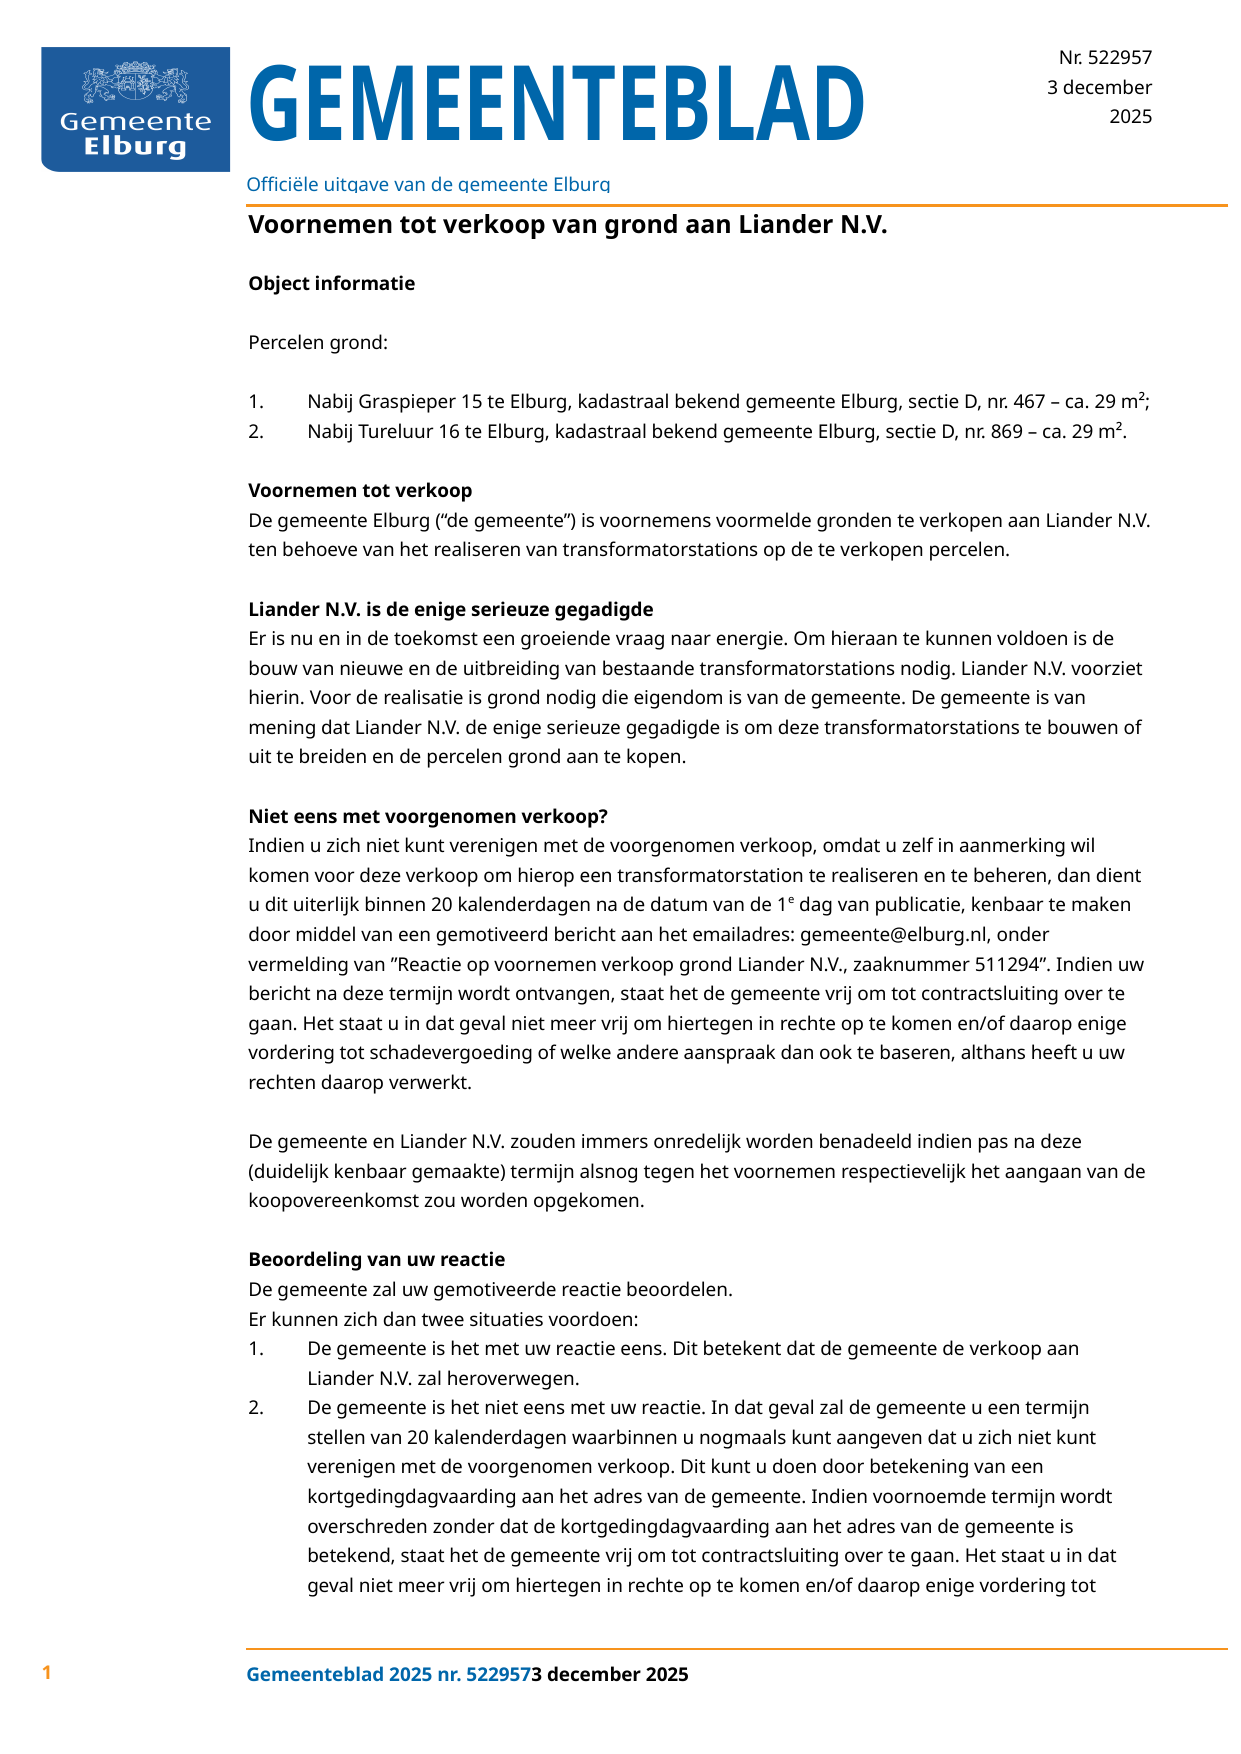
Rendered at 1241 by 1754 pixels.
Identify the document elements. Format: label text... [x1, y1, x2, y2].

text De gemeente Elburg (“de gemeente”) is voornemens voormelde gronden te verkopen aan Liander N.V. ten behoeve van het realiseren van transformatorstations op de te verkopen percelen. [248, 507, 1152, 562]
list De gemeente is het niet eens met uw reactie. In dat geval zal de gemeente u een termijn stellen van 20 kalenderdagen waarbinnen u nogmaals kunt aangeven dat u zich niet kunt verenigen met de voorgenomen verkoop. Dit kunt u doen door betekening van een kortgedingdagvaarding aan het adres van de gemeente. Indien voornoemde termijn wordt overschreden zonder dat de kortgedingdagvaarding aan het adres van de gemeente is betekend, staat het de gemeente vrij om tot contractsluiting over te gaan. Het staat u in dat geval niet meer vrij om hiertegen in rechte op te komen en/of daarop enige vordering tot [248, 1394, 1152, 1598]
list De gemeente is het met uw reactie eens. Dit betekent dat de gemeente de verkoop aan Liander N.V. zal heroverwegen. [248, 1335, 1152, 1391]
text Voornemen tot verkoop van grond aan Liander N.V. [248, 207, 1152, 241]
picture [41, 47, 231, 172]
text Object informatie [248, 270, 1152, 296]
text Er is nu en in de toekomst een groeiende vraag naar energie. Om hieraan te kunnen voldoen is de bouw van nieuwe en de uitbreiding van bestaande transformatorstations nodig. Liander N.V. voorziet hierin. Voor de realisatie is grond nodig die eigendom is van de gemeente. De gemeente is van mening dat Liander N.V. de enige serieuze gegadigde is om deze transformatorstations te bouwen of uit te breiden en de percelen grond aan te kopen. [248, 625, 1152, 769]
text Liander N.V. is de enige serieuze gegadigde [248, 596, 1152, 621]
text Beoordeling van uw reactie [248, 1247, 1152, 1272]
text De gemeente zal uw gemotiveerde reactie beoordelen. [248, 1276, 1152, 1302]
text Niet eens met voorgenomen verkoop? [248, 803, 1152, 828]
text Percelen grond: [248, 329, 1152, 355]
text Voornemen tot verkoop [248, 477, 1152, 503]
text Indien u zich niet kunt verenigen met de voorgenomen verkoop, omdat u zelf in aanmerking wil komen voor deze verkoop om hierop een transformatorstation te realiseren en te beheren, dan dient u dit uiterlijk binnen 20 kalenderdagen na de datum van de 1e dag van publicatie, kenbaar te maken door middel van een gemotiveerd bericht aan het emailadres: gemeente@elburg.nl, onder vermelding van ”Reactie op voornemen verkoop grond Liander N.V., zaaknummer 511294”. Indien uw bericht na deze termijn wordt ontvangen, staat het de gemeente vrij om tot contractsluiting over te gaan. Het staat u in dat geval niet meer vrij om hiertegen in rechte op te komen en/of daarop enige vordering tot schadevergoeding of welke andere aanspraak dan ook te baseren, althans heeft u uw rechten daarop verwerkt. [248, 832, 1152, 1095]
text Er kunnen zich dan twee situaties voordoen: [248, 1306, 1152, 1331]
text De gemeente en Liander N.V. zouden immers onredelijk worden benadeeld indien pas na deze (duidelijk kenbaar gemaakte) termijn alsnog tegen het voornemen respectievelijk het aangaan van de koopovereenkomst zou worden opgekomen. [248, 1128, 1152, 1213]
list Nabij Graspieper 15 te Elburg, kadastraal bekend gemeente Elburg, sectie D, nr. 467 – ca. 29 m²; [248, 389, 1152, 414]
list Nabij Tureluur 16 te Elburg, kadastraal bekend gemeente Elburg, sectie D, nr. 869 – ca. 29 m². [248, 418, 1152, 444]
